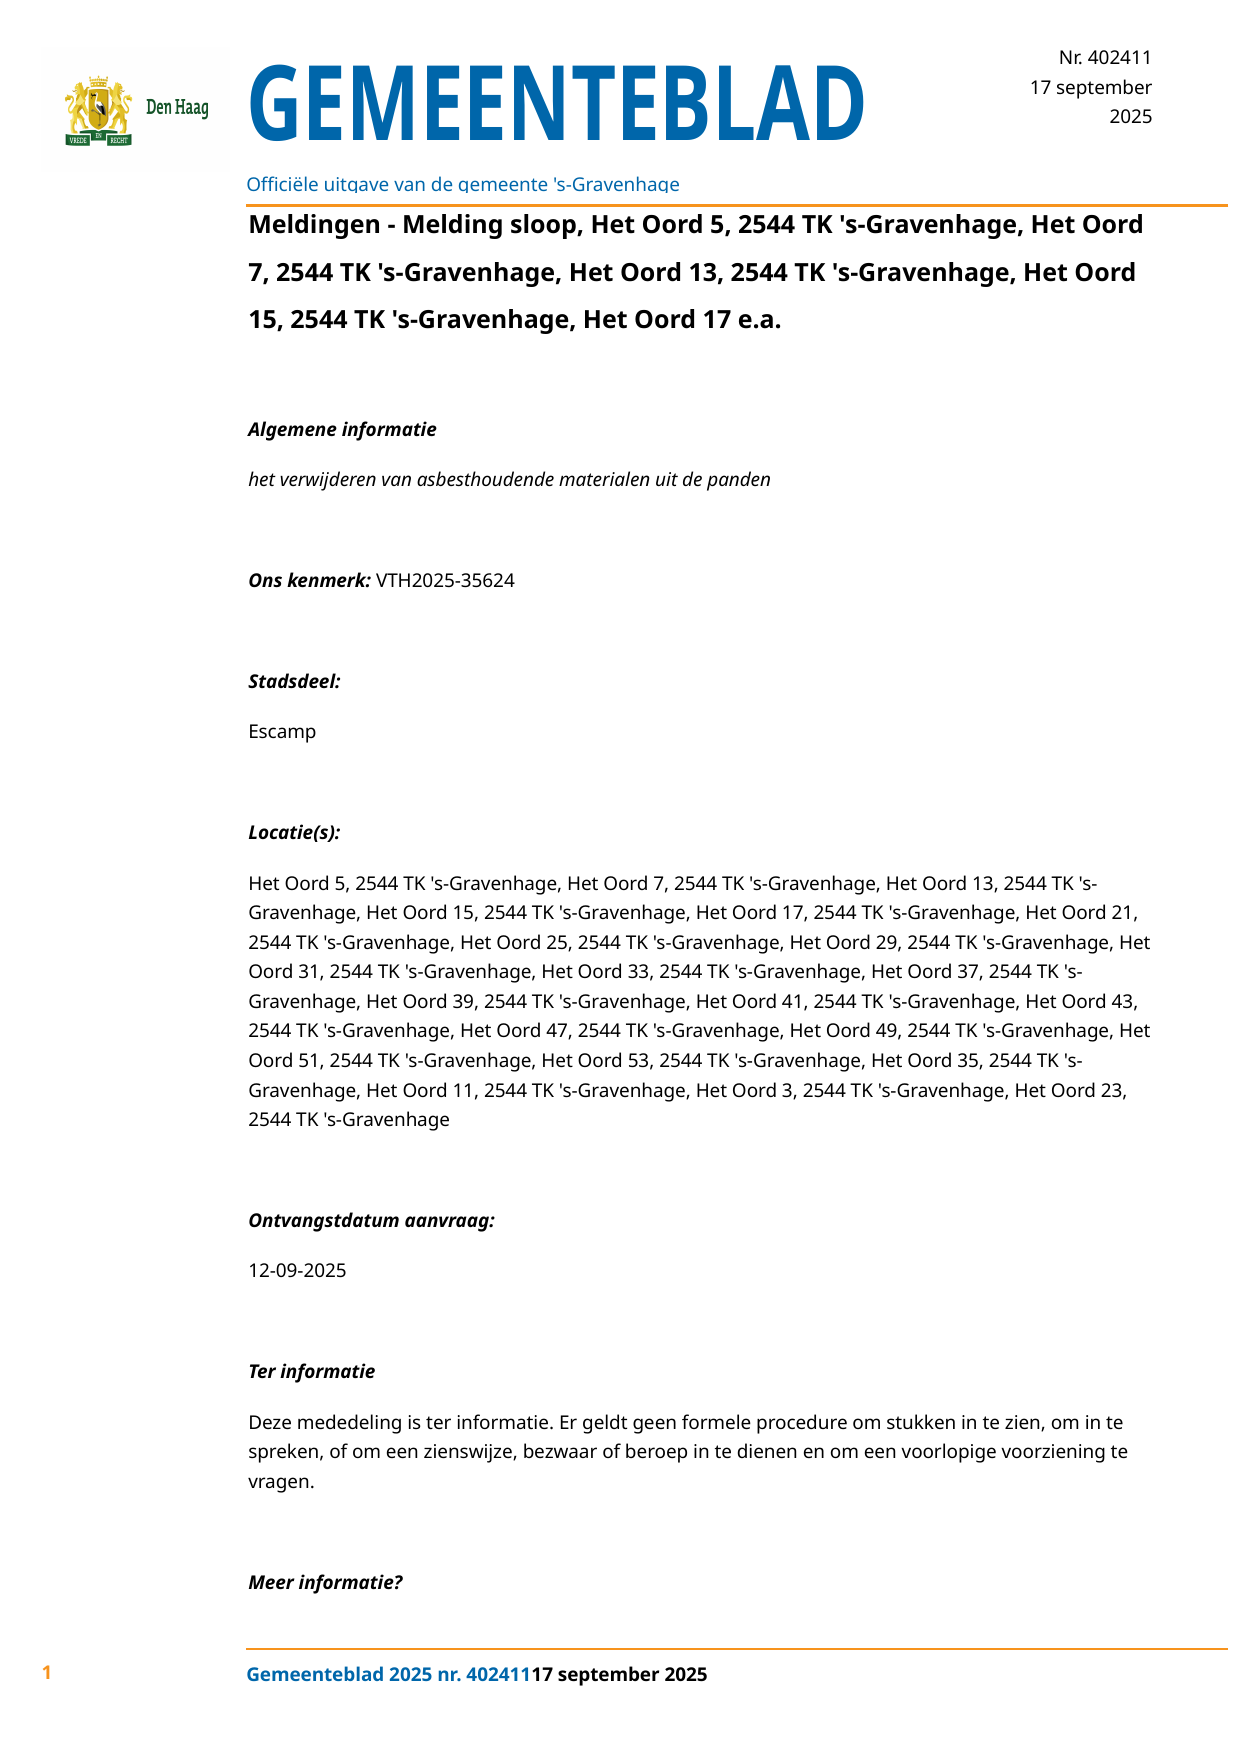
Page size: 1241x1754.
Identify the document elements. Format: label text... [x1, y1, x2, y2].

text Meer informatie? [248, 1569, 1152, 1594]
text Ter informatie [248, 1358, 1152, 1384]
text het verwijderen van asbesthoudende materialen uit de panden [248, 466, 1152, 492]
text Deze mededeling is ter informatie. Er geldt geen formele procedure om stukken in te zien, om in te spreken, of om een zienswijze, bezwaar of beroep in te dienen en om een voorlopige voorziening te vragen. [248, 1409, 1152, 1494]
text Stadsdeel: [248, 668, 1152, 694]
text Ontvangstdatum aanvraag: [248, 1207, 1152, 1233]
text Meldingen - Melding sloop, Het Oord 5, 2544 TK 's-Gravenhage, Het Oord 7, 2544 TK 's-Gravenhage, Het Oord 13, 2544 TK 's-Gravenhage, Het Oord 15, 2544 TK 's-Gravenhage, Het Oord 17 e.a. [248, 207, 1152, 336]
text Escamp [248, 718, 1152, 744]
text Algemene informatie [248, 416, 1152, 442]
text 12-09-2025 [248, 1258, 1152, 1283]
text Ons kenmerk: VTH2025-35624 [248, 567, 1152, 593]
text Het Oord 5, 2544 TK 's-Gravenhage, Het Oord 7, 2544 TK 's-Gravenhage, Het Oord 13, 2544 TK 's-Gravenhage, Het Oord 15, 2544 TK 's-Gravenhage, Het Oord 17, 2544 TK 's-Gravenhage, Het Oord 21, 2544 TK 's-Gravenhage, Het Oord 25, 2544 TK 's-Gravenhage, Het Oord 29, 2544 TK 's-Gravenhage, Het Oord 31, 2544 TK 's-Gravenhage, Het Oord 33, 2544 TK 's-Gravenhage, Het Oord 37, 2544 TK 's-Gravenhage, Het Oord 39, 2544 TK 's-Gravenhage, Het Oord 41, 2544 TK 's-Gravenhage, Het Oord 43, 2544 TK 's-Gravenhage, Het Oord 47, 2544 TK 's-Gravenhage, Het Oord 49, 2544 TK 's-Gravenhage, Het Oord 51, 2544 TK 's-Gravenhage, Het Oord 53, 2544 TK 's-Gravenhage, Het Oord 35, 2544 TK 's-Gravenhage, Het Oord 11, 2544 TK 's-Gravenhage, Het Oord 3, 2544 TK 's-Gravenhage, Het Oord 23, 2544 TK 's-Gravenhage [248, 870, 1152, 1132]
picture [41, 47, 231, 172]
text Locatie(s): [248, 819, 1152, 845]
